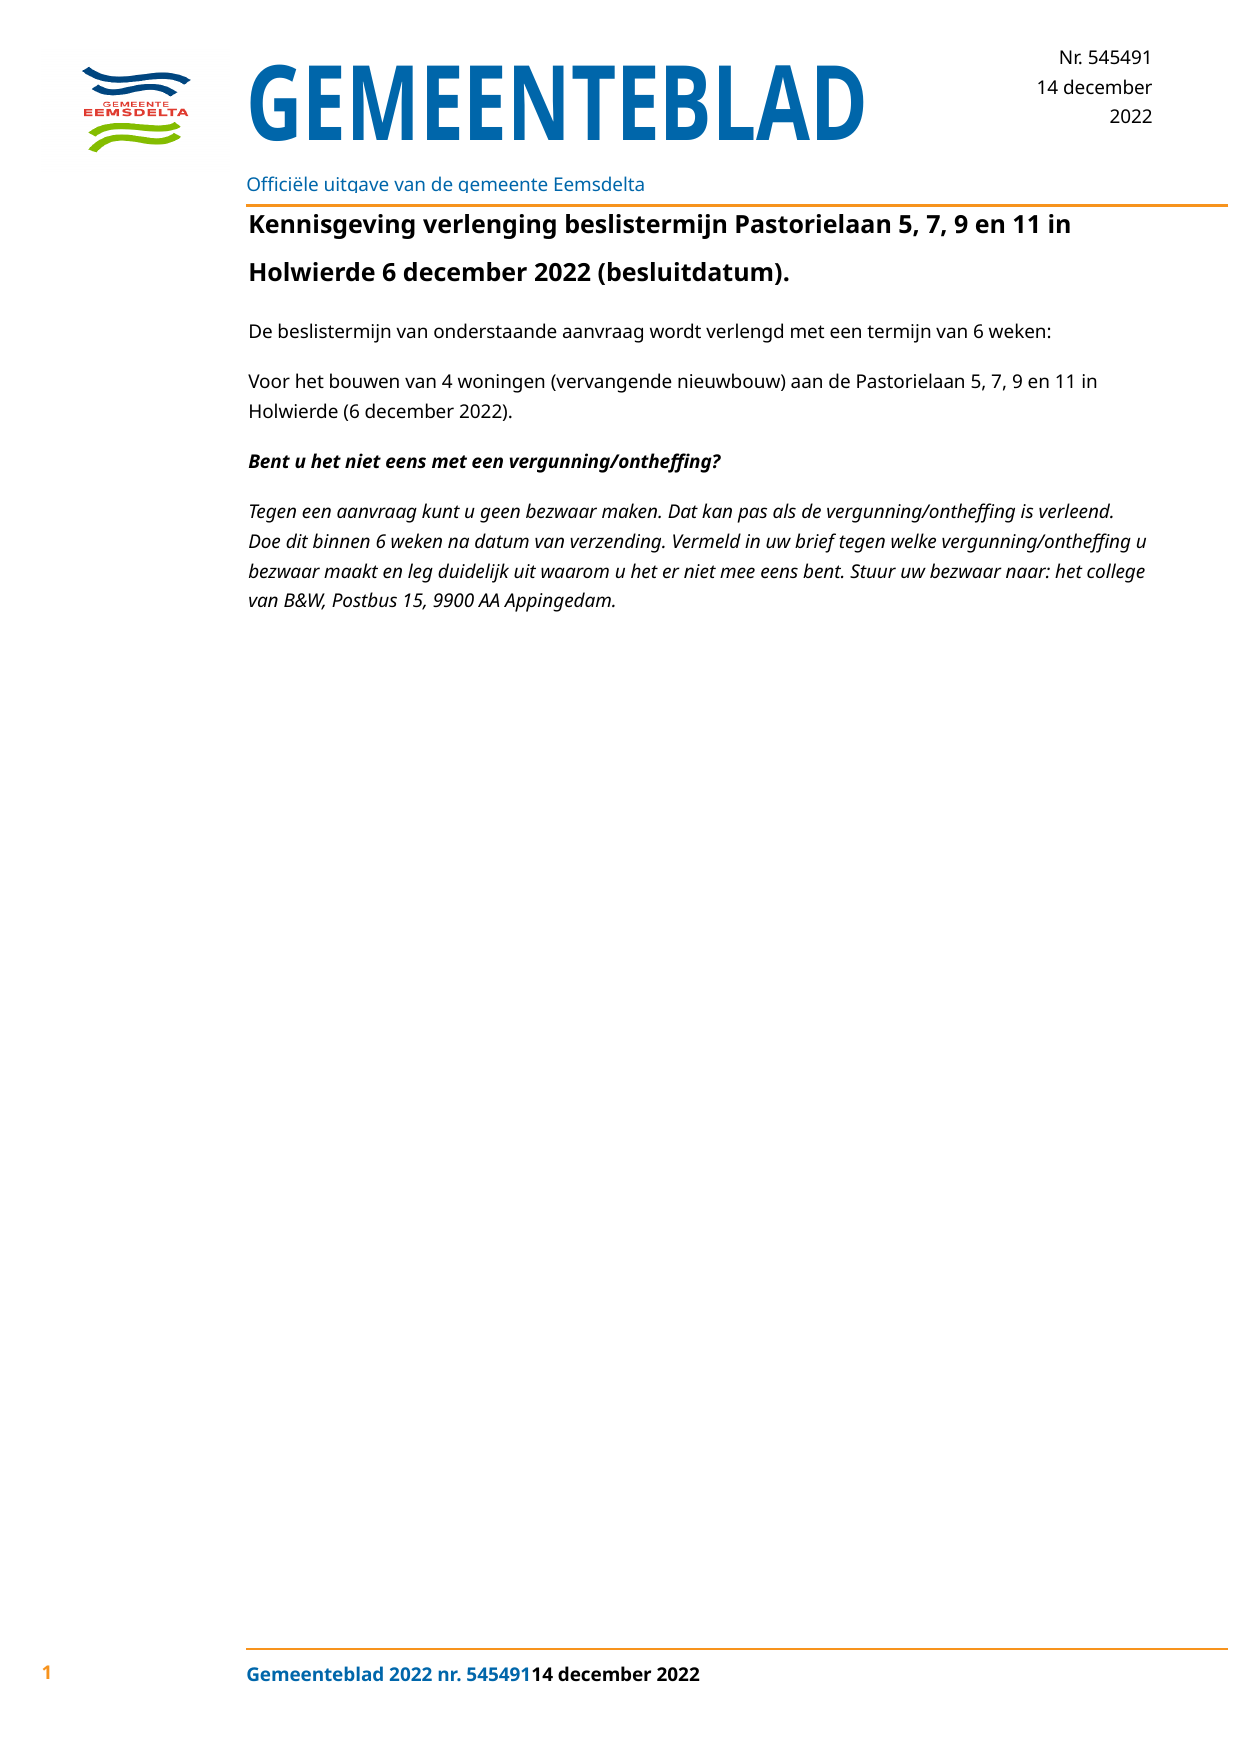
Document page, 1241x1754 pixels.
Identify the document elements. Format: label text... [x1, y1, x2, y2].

picture [41, 47, 231, 172]
text Kennisgeving verlenging beslistermijn Pastorielaan 5, 7, 9 en 11 in Holwierde 6 december 2022 (besluitdatum). [248, 207, 1152, 288]
text Bent u het niet eens met een vergunning/ontheffing? [248, 448, 1152, 474]
text De beslistermijn van onderstaande aanvraag wordt verlengd met een termijn van 6 weken: [248, 318, 1152, 344]
text Voor het bouwen van 4 woningen (vervangende nieuwbouw) aan de Pastorielaan 5, 7, 9 en 11 in Holwierde (6 december 2022). [248, 368, 1152, 424]
text Tegen een aanvraag kunt u geen bezwaar maken. Dat kan pas als de vergunning/ontheffing is verleend. Doe dit binnen 6 weken na datum van verzending. Vermeld in uw brief tegen welke vergunning/ontheffing u bezwaar maakt en leg duidelijk uit waarom u het er niet mee eens bent. Stuur uw bezwaar naar: het college van B&W, Postbus 15, 9900 AA Appingedam. [248, 499, 1152, 613]
